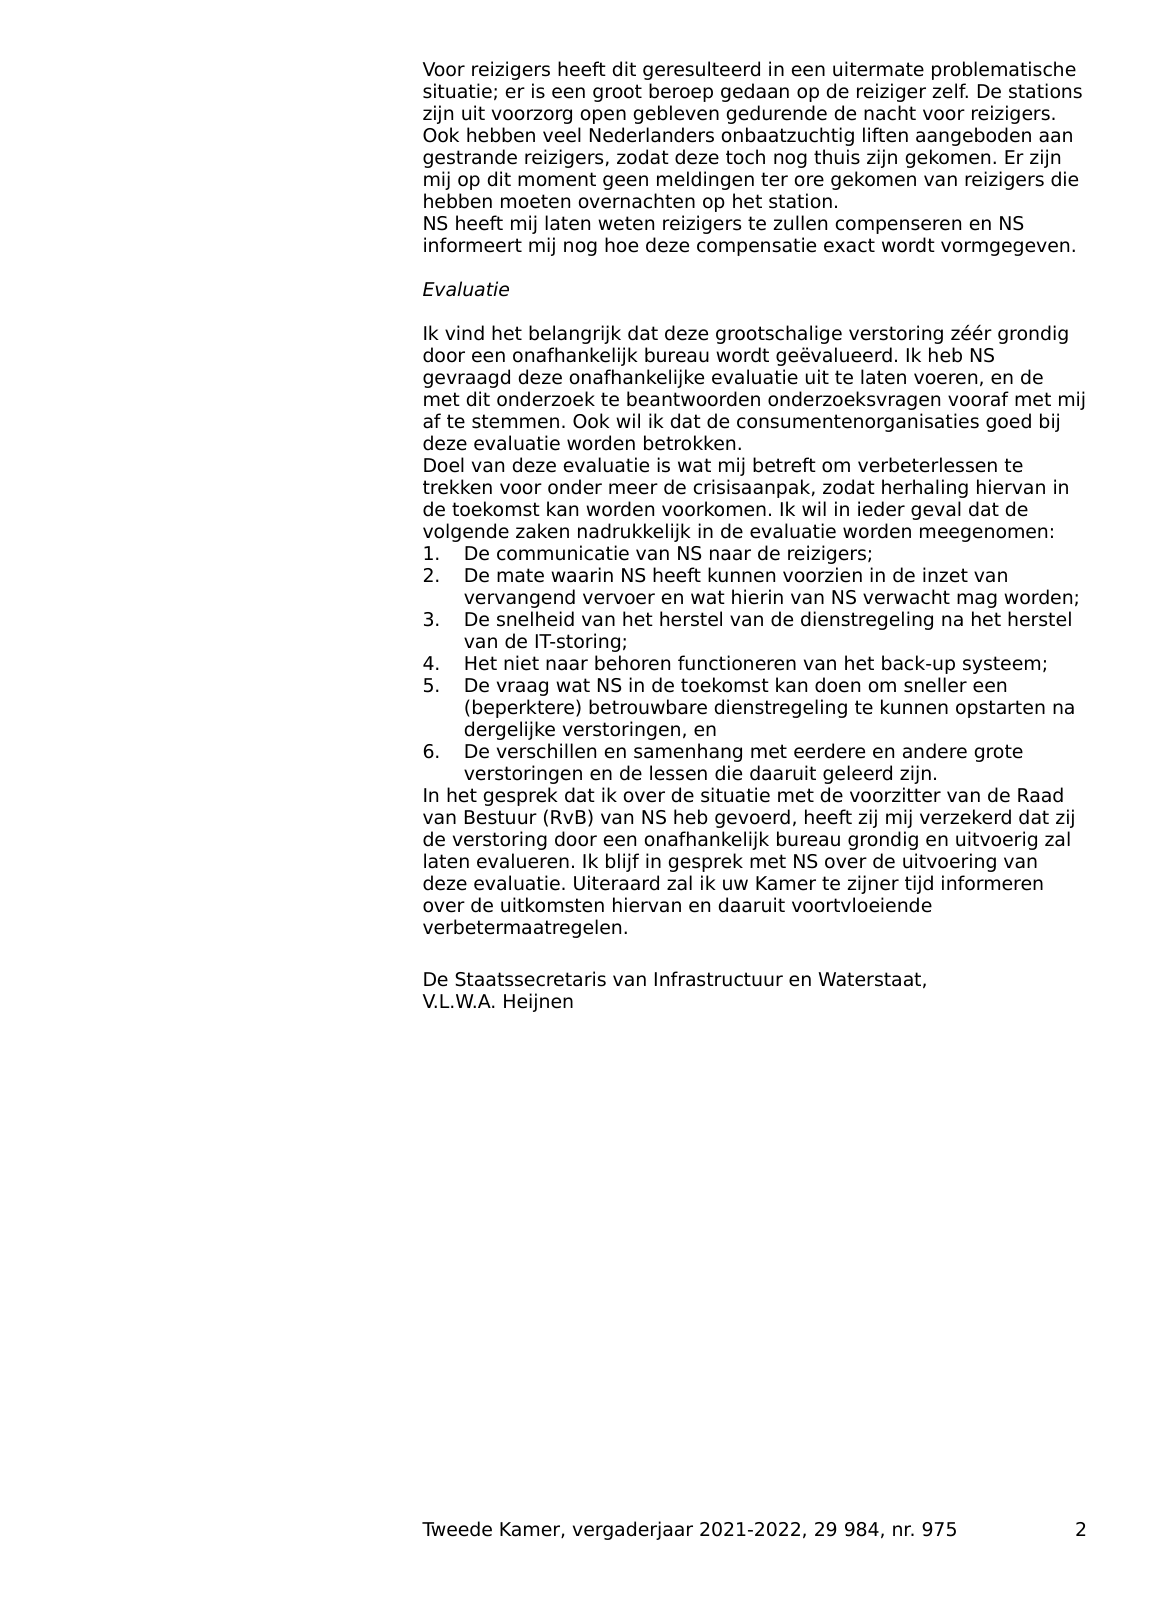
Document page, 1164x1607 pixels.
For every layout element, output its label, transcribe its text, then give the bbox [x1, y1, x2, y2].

text De Staatssecretaris van Infrastructuur en Waterstaat, V.L.W.A. Heijnen [422, 969, 1087, 1013]
text NS heeft mij laten weten reizigers te zullen compenseren en NS informeert mij nog hoe deze compensatie exact wordt vormgegeven. [422, 213, 1087, 257]
text 1. De communicatie van NS naar de reizigers; [422, 543, 1087, 565]
subtitle Evaluatie [422, 279, 1087, 301]
text 3. De snelheid van het herstel van de dienstregeling na het herstel van de IT-storing; [422, 609, 1087, 653]
text 4. Het niet naar behoren functioneren van het back-up systeem; [422, 653, 1087, 675]
text Doel van deze evaluatie is wat mij betreft om verbeterlessen te trekken voor onder meer de crisisaanpak, zodat herhaling hiervan in de toekomst kan worden voorkomen. Ik wil in ieder geval dat de volgende zaken nadrukkelijk in de evaluatie worden meegenomen: [422, 455, 1087, 543]
text In het gesprek dat ik over de situatie met de voorzitter van de Raad van Bestuur (RvB) van NS heb gevoerd, heeft zij mij verzekerd dat zij de verstoring door een onafhankelijk bureau grondig en uitvoerig zal laten evalueren. Ik blijf in gesprek met NS over de uitvoering van deze evaluatie. Uiteraard zal ik uw Kamer te zijner tijd informeren over de uitkomsten hiervan en daaruit voortvloeiende verbetermaatregelen. [422, 785, 1087, 939]
text 2. De mate waarin NS heeft kunnen voorzien in de inzet van vervangend vervoer en wat hierin van NS verwacht mag worden; [422, 565, 1087, 609]
text 6. De verschillen en samenhang met eerdere en andere grote verstoringen en de lessen die daaruit geleerd zijn. [422, 741, 1087, 785]
text Ik vind het belangrijk dat deze grootschalige verstoring zéér grondig door een onafhankelijk bureau wordt geëvalueerd. Ik heb NS gevraagd deze onafhankelijke evaluatie uit te laten voeren, en de met dit onderzoek te beantwoorden onderzoeksvragen vooraf met mij af te stemmen. Ook wil ik dat de consumentenorganisaties goed bij deze evaluatie worden betrokken. [422, 323, 1087, 455]
text 5. De vraag wat NS in de toekomst kan doen om sneller een (beperktere) betrouwbare dienstregeling te kunnen opstarten na dergelijke verstoringen, en [422, 675, 1087, 741]
text Voor reizigers heeft dit geresulteerd in een uitermate problematische situatie; er is een groot beroep gedaan op de reiziger zelf. De stations zijn uit voorzorg open gebleven gedurende de nacht voor reizigers. Ook hebben veel Nederlanders onbaatzuchtig liften aangeboden aan gestrande reizigers, zodat deze toch nog thuis zijn gekomen. Er zijn mij op dit moment geen meldingen ter ore gekomen van reizigers die hebben moeten overnachten op het station. [422, 59, 1087, 213]
